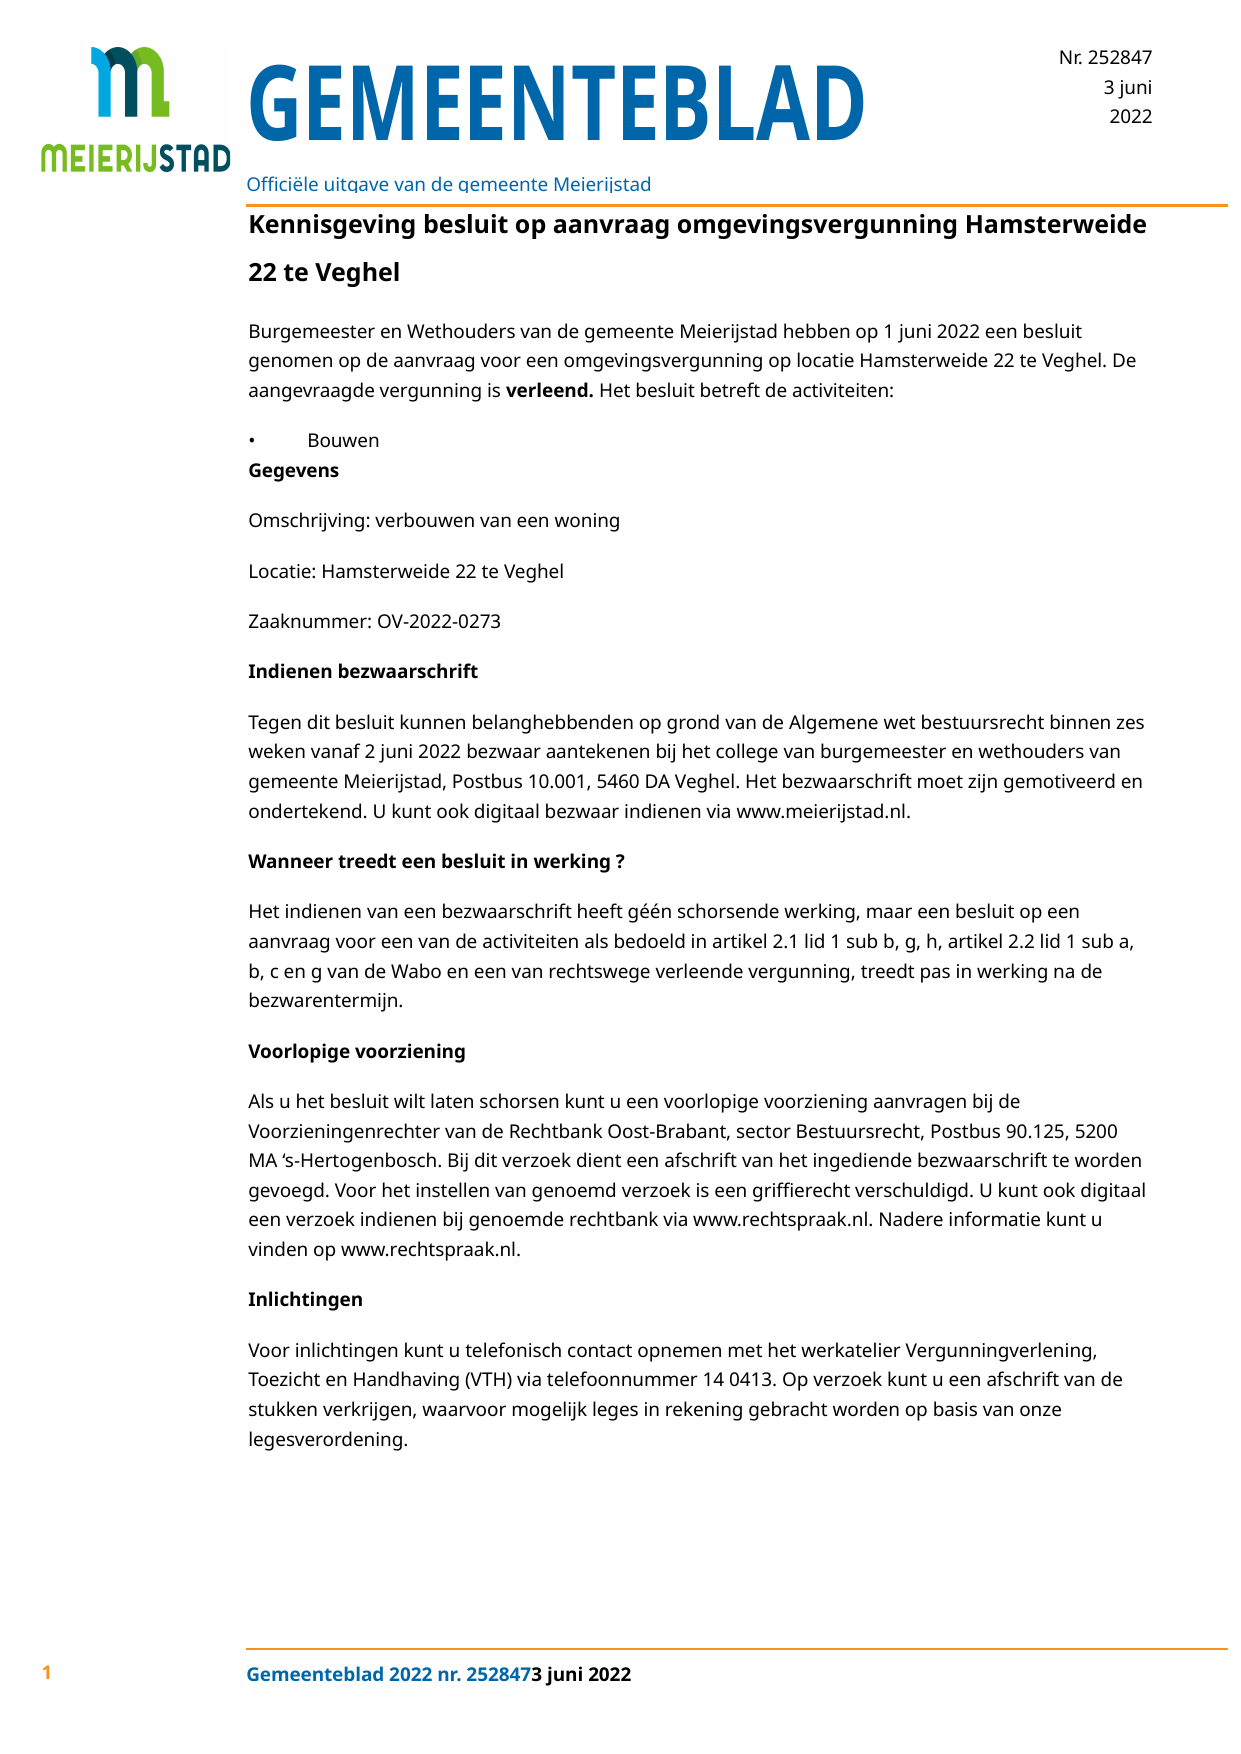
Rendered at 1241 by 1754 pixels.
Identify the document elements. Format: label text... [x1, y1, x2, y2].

list Bouwen [248, 427, 1152, 453]
text Voor inlichtingen kunt u telefonisch contact opnemen met het werkatelier Vergunningverlening, Toezicht en Handhaving (VTH) via telefoonnummer 14 0413. Op verzoek kunt u een afschrift van de stukken verkrijgen, waarvoor mogelijk leges in rekening gebracht worden op basis van onze legesverordening. [248, 1337, 1152, 1452]
text Tegen dit besluit kunnen belanghebbenden op grond van de Algemene wet bestuursrecht binnen zes weken vanaf 2 juni 2022 bezwaar aantekenen bij het college van burgemeester en wethouders van gemeente Meierijstad, Postbus 10.001, 5460 DA Veghel. Het bezwaarschrift moet zijn gemotiveerd en ondertekend. U kunt ook digitaal bezwaar indienen via www.meierijstad.nl. [248, 709, 1152, 824]
text Burgemeester en Wethouders van de gemeente Meierijstad hebben op 1 juni 2022 een besluit genomen op de aanvraag voor een omgevingsvergunning op locatie Hamsterweide 22 te Veghel. De aangevraagde vergunning is verleend. Het besluit betreft de activiteiten: [248, 318, 1152, 403]
text Voorlopige voorziening [248, 1038, 1152, 1064]
text Wanneer treedt een besluit in werking ? [248, 848, 1152, 874]
text Als u het besluit wilt laten schorsen kunt u een voorlopige voorziening aanvragen bij de Voorzieningenrechter van de Rechtbank Oost-Brabant, sector Bestuursrecht, Postbus 90.125, 5200 MA ‘s-Hertogenbosch. Bij dit verzoek dient een afschrift van het ingediende bezwaarschrift te worden gevoegd. Voor het instellen van genoemd verzoek is een griffierecht verschuldigd. U kunt ook digitaal een verzoek indienen bij genoemde rechtbank via www.rechtspraak.nl. Nadere informatie kunt u vinden op www.rechtspraak.nl. [248, 1088, 1152, 1262]
text Kennisgeving besluit op aanvraag omgevingsvergunning Hamsterweide 22 te Veghel [248, 207, 1152, 288]
text Omschrijving: verbouwen van een woning [248, 507, 1152, 533]
text Inlichtingen [248, 1287, 1152, 1312]
text Gegevens [248, 457, 1152, 483]
picture [41, 47, 231, 172]
text Locatie: Hamsterweide 22 te Veghel [248, 558, 1152, 584]
text Het indienen van een bezwaarschrift heeft géén schorsende werking, maar een besluit op een aanvraag voor een van de activiteiten als bedoeld in artikel 2.1 lid 1 sub b, g, h, artikel 2.2 lid 1 sub a, b, c en g van de Wabo en een van rechtswege verleende vergunning, treedt pas in werking na de bezwarentermijn. [248, 899, 1152, 1013]
text Zaaknummer: OV-2022-0273 [248, 608, 1152, 634]
text Indienen bezwaarschrift [248, 659, 1152, 684]
